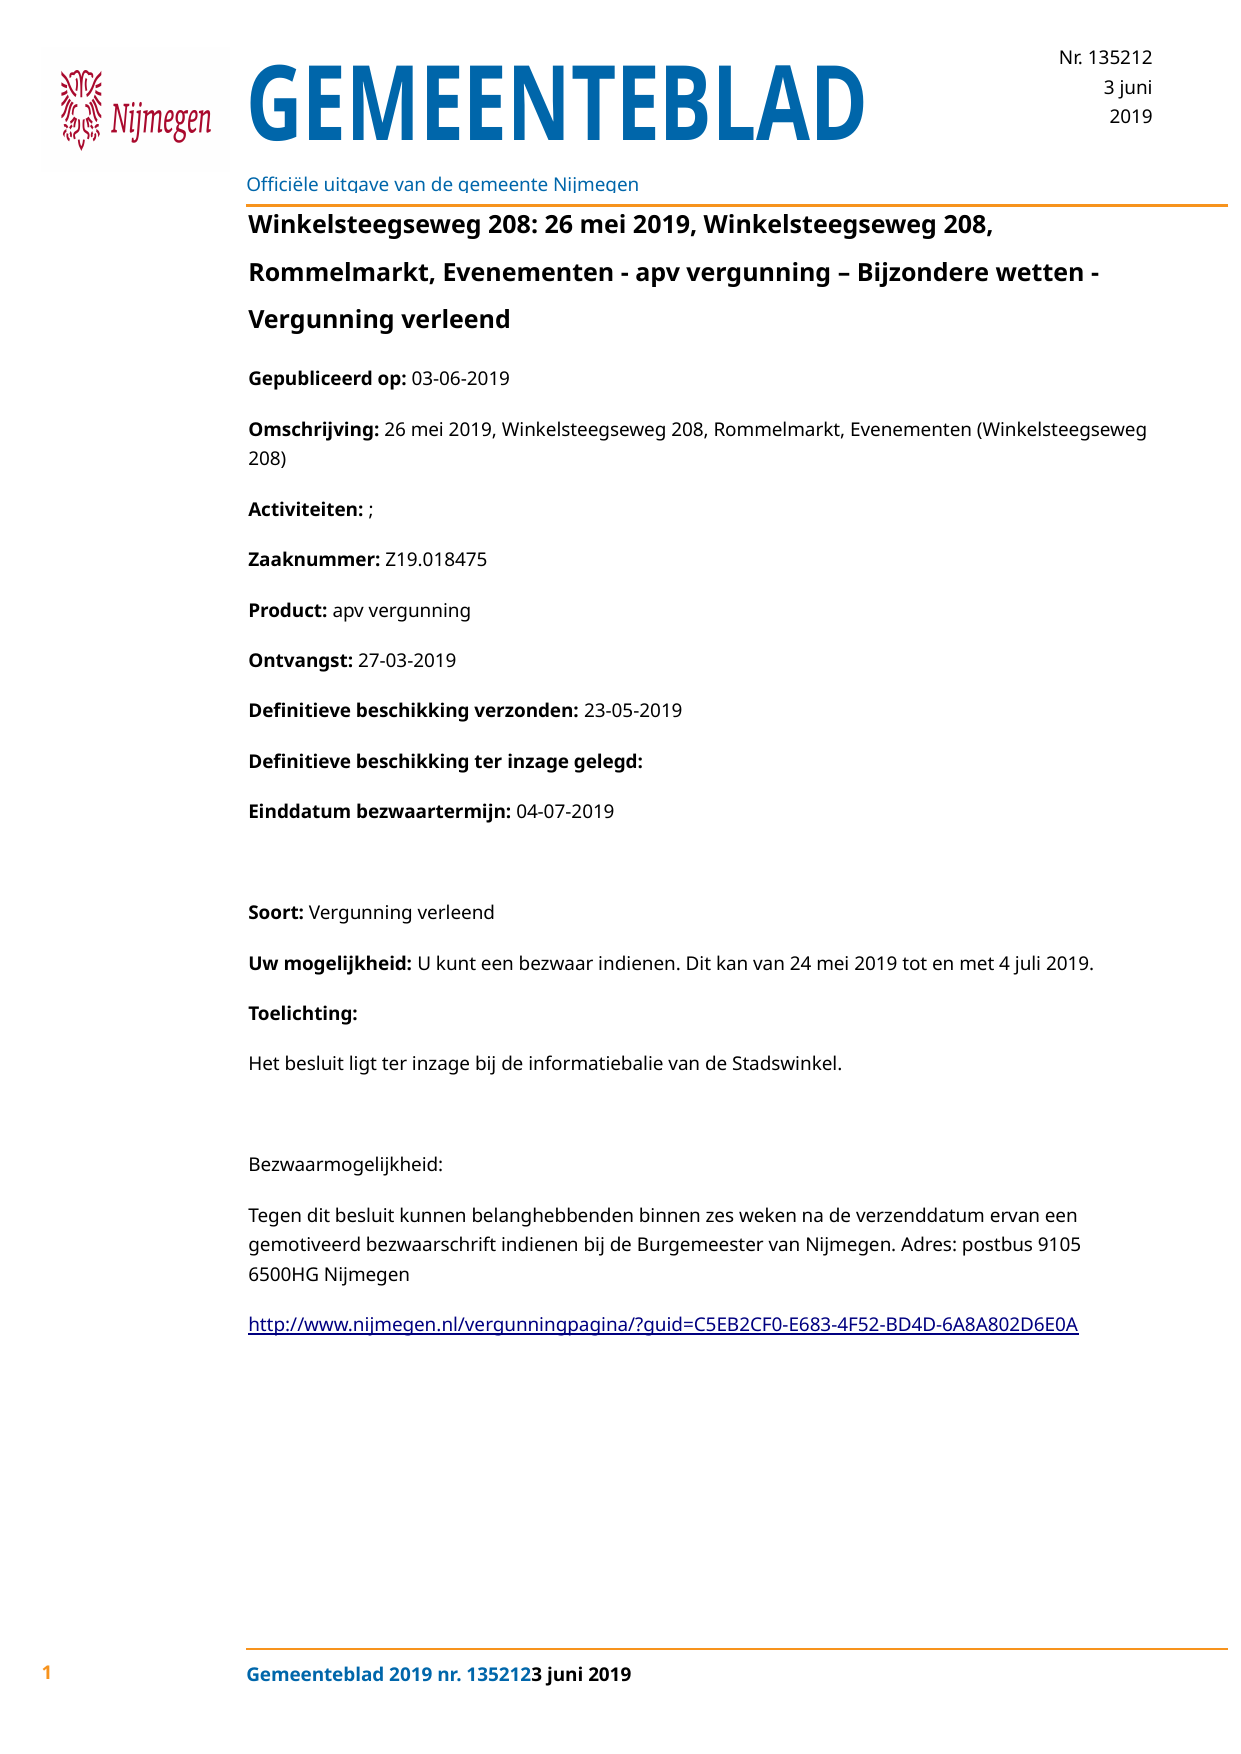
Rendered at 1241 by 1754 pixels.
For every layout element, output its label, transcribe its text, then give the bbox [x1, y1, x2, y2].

text http://www.nijmegen.nl/vergunningpagina/?guid=C5EB2CF0-E683-4F52-BD4D-6A8A802D6E0A [248, 1311, 1152, 1337]
text Bezwaarmogelijkheid: [248, 1151, 1152, 1177]
text Ontvangst: 27-03-2019 [248, 647, 1152, 673]
text Omschrijving: 26 mei 2019, Winkelsteegseweg 208, Rommelmarkt, Evenementen (Winkelsteegseweg 208) [248, 416, 1152, 471]
text Het besluit ligt ter inzage bij de informatiebalie van de Stadswinkel. [248, 1051, 1152, 1076]
text Activiteiten: ; [248, 496, 1152, 522]
text Tegen dit besluit kunnen belanghebbenden binnen zes weken na de verzenddatum ervan een gemotiveerd bezwaarschrift indienen bij de Burgemeester van Nijmegen. Adres: postbus 9105 6500HG Nijmegen [248, 1202, 1152, 1287]
text Gepubliceerd op: 03-06-2019 [248, 366, 1152, 391]
text Definitieve beschikking ter inzage gelegd: [248, 748, 1152, 774]
text Winkelsteegseweg 208: 26 mei 2019, Winkelsteegseweg 208, Rommelmarkt, Evenementen - apv vergunning – Bijzondere wetten - Vergunning verleend [248, 207, 1152, 336]
text Soort: Vergunning verleend [248, 899, 1152, 925]
text Definitieve beschikking verzonden: 23-05-2019 [248, 698, 1152, 723]
text Einddatum bezwaartermijn: 04-07-2019 [248, 798, 1152, 824]
text Product: apv vergunning [248, 597, 1152, 622]
text Uw mogelijkheid: U kunt een bezwaar indienen. Dit kan van 24 mei 2019 tot en met 4 juli 2019. [248, 950, 1152, 975]
picture [41, 47, 231, 172]
text Toelichting: [248, 1000, 1152, 1026]
text Zaaknummer: Z19.018475 [248, 546, 1152, 572]
